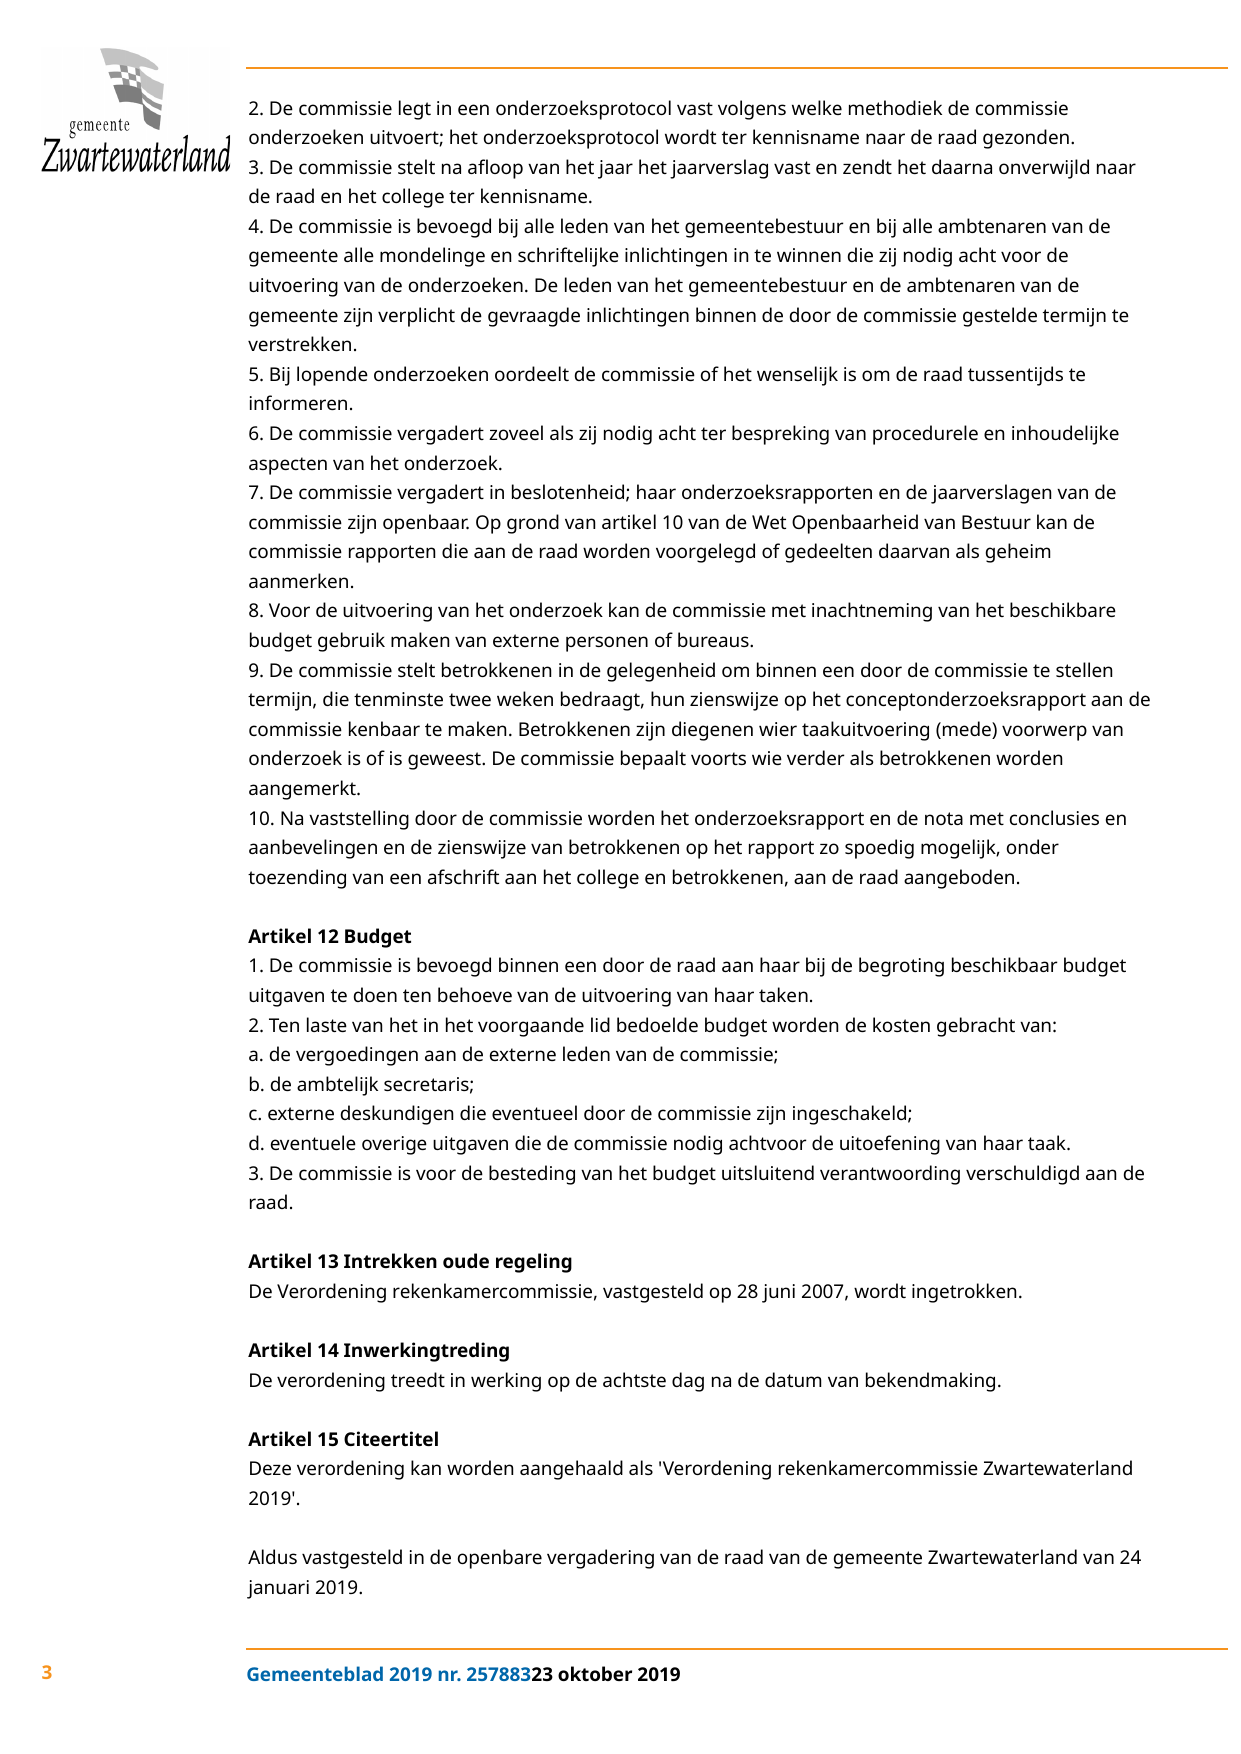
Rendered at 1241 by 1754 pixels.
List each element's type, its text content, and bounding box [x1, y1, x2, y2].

text 4. De commissie is bevoegd bij alle leden van het gemeentebestuur en bij alle ambtenaren van de gemeente alle mondelinge en schriftelijke inlichtingen in te winnen die zij nodig acht voor de uitvoering van de onderzoeken. De leden van het gemeentebestuur en de ambtenaren van de gemeente zijn verplicht de gevraagde inlichtingen binnen de door de commissie gestelde termijn te verstrekken. [248, 213, 1152, 357]
text 3. De commissie stelt na afloop van het jaar het jaarverslag vast en zendt het daarna onverwijld naar de raad en het college ter kennisname. [248, 154, 1152, 209]
text a. de vergoedingen aan de externe leden van de commissie; [248, 1041, 1152, 1067]
text 9. De commissie stelt betrokkenen in de gelegenheid om binnen een door de commissie te stellen termijn, die tenminste twee weken bedraagt, hun zienswijze op het conceptonderzoeksrapport aan de commissie kenbaar te maken. Betrokkenen zijn diegenen wier taakuitvoering (mede) voorwerp van onderzoek is of is geweest. De commissie bepaalt voorts wie verder als betrokkenen worden aangemerkt. [248, 657, 1152, 801]
text Artikel 12 Budget [248, 923, 1152, 949]
text d. eventuele overige uitgaven die de commissie nodig achtvoor de uitoefening van haar taak. [248, 1130, 1152, 1156]
text Aldus vastgesteld in de openbare vergadering van de raad van de gemeente Zwartewaterland van 24 januari 2019. [248, 1544, 1152, 1600]
text De Verordening rekenkamercommissie, vastgesteld op 28 juni 2007, wordt ingetrokken. [248, 1278, 1152, 1304]
text 1. De commissie is bevoegd binnen een door de raad aan haar bij de begroting beschikbaar budget uitgaven te doen ten behoeve van de uitvoering van haar taken. [248, 953, 1152, 1008]
picture [41, 47, 231, 172]
text 2. Ten laste van het in het voorgaande lid bedoelde budget worden de kosten gebracht van: [248, 1012, 1152, 1038]
text Deze verordening kan worden aangehaald als 'Verordening rekenkamercommissie Zwartewaterland 2019'. [248, 1456, 1152, 1511]
text 2. De commissie legt in een onderzoeksprotocol vast volgens welke methodiek de commissie onderzoeken uitvoert; het onderzoeksprotocol wordt ter kennisname naar de raad gezonden. [248, 95, 1152, 150]
text Artikel 14 Inwerkingtreding [248, 1337, 1152, 1363]
text 8. Voor de uitvoering van het onderzoek kan de commissie met inachtneming van het beschikbare budget gebruik maken van externe personen of bureaus. [248, 598, 1152, 653]
text Artikel 13 Intrekken oude regeling [248, 1248, 1152, 1274]
text 3. De commissie is voor de besteding van het budget uitsluitend verantwoording verschuldigd aan de raad. [248, 1160, 1152, 1215]
text De verordening treedt in werking op de achtste dag na de datum van bekendmaking. [248, 1367, 1152, 1393]
text c. externe deskundigen die eventueel door de commissie zijn ingeschakeld; [248, 1101, 1152, 1126]
text 7. De commissie vergadert in beslotenheid; haar onderzoeksrapporten en de jaarverslagen van de commissie zijn openbaar. Op grond van artikel 10 van de Wet Openbaarheid van Bestuur kan de commissie rapporten die aan de raad worden voorgelegd of gedeelten daarvan als geheim aanmerken. [248, 479, 1152, 594]
text Artikel 15 Citeertitel [248, 1426, 1152, 1452]
text 6. De commissie vergadert zoveel als zij nodig acht ter bespreking van procedurele en inhoudelijke aspecten van het onderzoek. [248, 420, 1152, 476]
text 10. Na vaststelling door de commissie worden het onderzoeksrapport en de nota met conclusies en aanbevelingen en de zienswijze van betrokkenen op het rapport zo spoedig mogelijk, onder toezending van een afschrift aan het college en betrokkenen, aan de raad aangeboden. [248, 805, 1152, 890]
text b. de ambtelijk secretaris; [248, 1071, 1152, 1097]
text 5. Bij lopende onderzoeken oordeelt de commissie of het wenselijk is om de raad tussentijds te informeren. [248, 361, 1152, 416]
